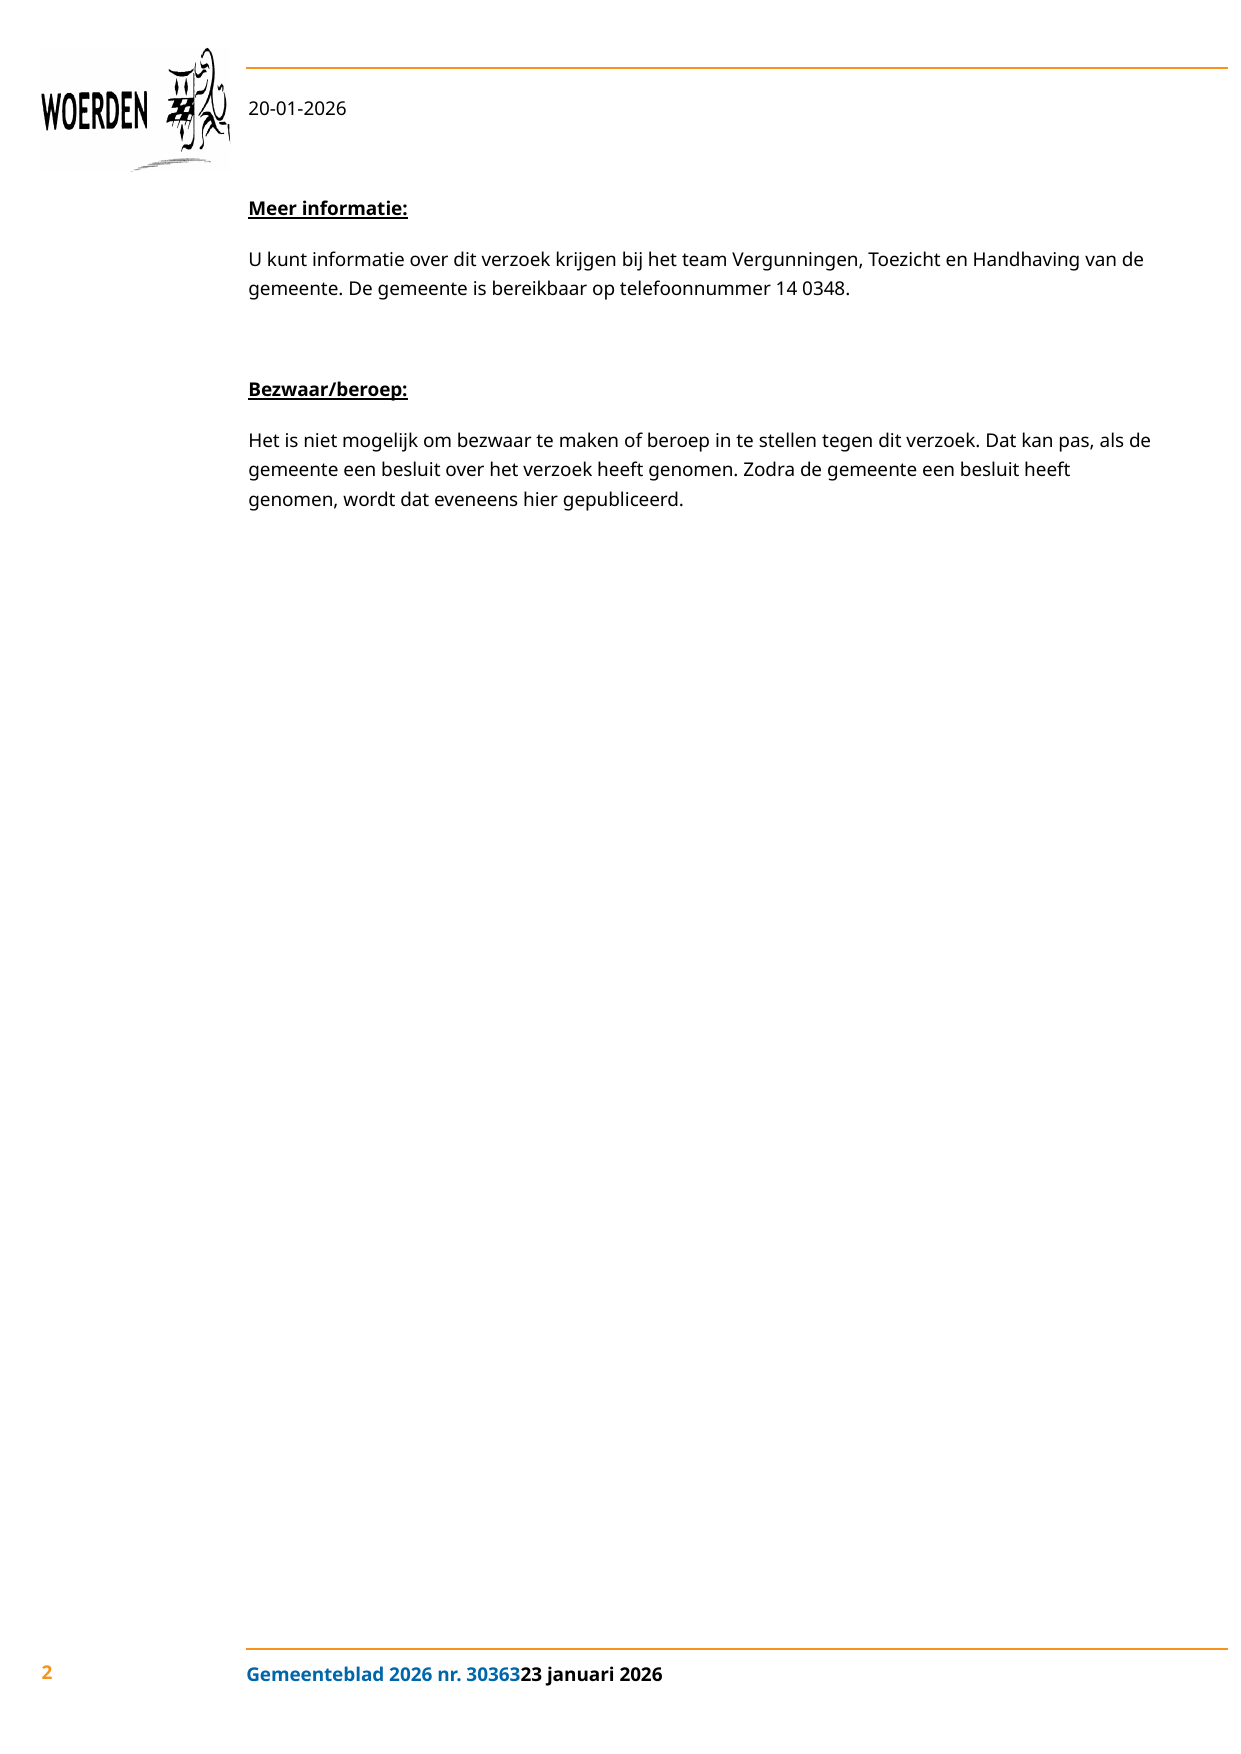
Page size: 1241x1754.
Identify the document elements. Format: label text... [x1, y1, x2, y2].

text Het is niet mogelijk om bezwaar te maken of beroep in te stellen tegen dit verzoek. Dat kan pas, als de gemeente een besluit over het verzoek heeft genomen. Zodra de gemeente een besluit heeft genomen, wordt dat eveneens hier gepubliceerd. [248, 427, 1152, 512]
text U kunt informatie over dit verzoek krijgen bij het team Vergunningen, Toezicht en Handhaving van de gemeente. De gemeente is bereikbaar op telefoonnummer 14 0348. [248, 246, 1152, 301]
picture [41, 47, 231, 172]
text Bezwaar/beroep: [248, 376, 1152, 402]
text Meer informatie: [248, 196, 1152, 221]
text 20-01-2026 [248, 95, 1152, 121]
